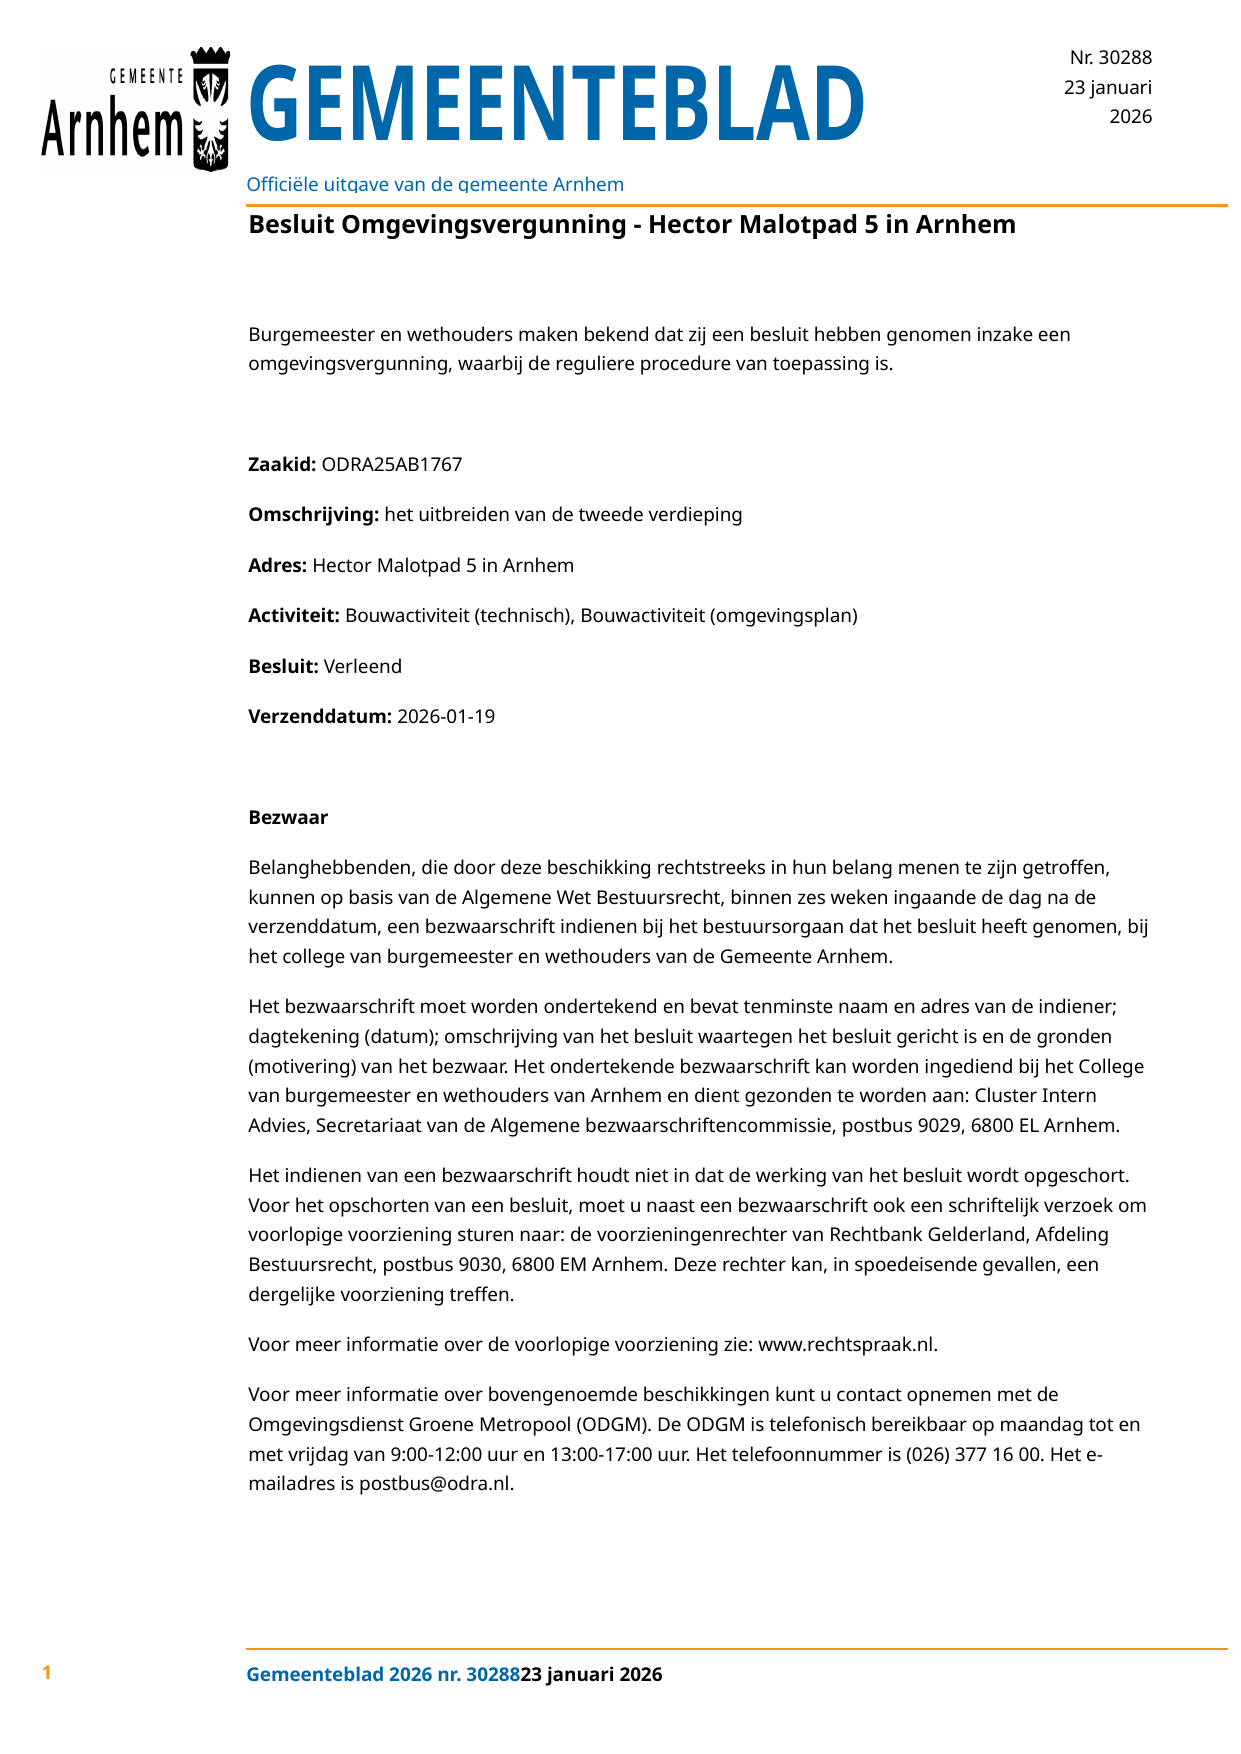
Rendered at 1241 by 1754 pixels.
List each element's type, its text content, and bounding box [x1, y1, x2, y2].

text Zaakid: ODRA25AB1767 [248, 451, 1152, 477]
text Activiteit: Bouwactiviteit (technisch), Bouwactiviteit (omgevingsplan) [248, 602, 1152, 628]
text Voor meer informatie over de voorlopige voorziening zie: www.rechtspraak.nl. [248, 1331, 1152, 1357]
text Het bezwaarschrift moet worden ondertekend en bevat tenminste naam en adres van de indiener; dagtekening (datum); omschrijving van het besluit waartegen het besluit gericht is en de gronden (motivering) van het bezwaar. Het ondertekende bezwaarschrift kan worden ingediend bij het College van burgemeester en wethouders van Arnhem en dient gezonden te worden aan: Cluster Intern Advies, Secretariaat van de Algemene bezwaarschriftencommissie, postbus 9029, 6800 EL Arnhem. [248, 994, 1152, 1138]
text Adres: Hector Malotpad 5 in Arnhem [248, 552, 1152, 578]
text Het indienen van een bezwaarschrift houdt niet in dat de werking van het besluit wordt opgeschort. Voor het opschorten van een besluit, moet u naast een bezwaarschrift ook een schriftelijk verzoek om voorlopige voorziening sturen naar: de voorzieningenrechter van Rechtbank Gelderland, Afdeling Bestuursrecht, postbus 9030, 6800 EM Arnhem. Deze rechter kan, in spoedeisende gevallen, een dergelijke voorziening treffen. [248, 1162, 1152, 1306]
text Besluit: Verleend [248, 653, 1152, 678]
text Besluit Omgevingsvergunning - Hector Malotpad 5 in Arnhem [248, 207, 1152, 241]
text Belanghebbenden, die door deze beschikking rechtstreeks in hun belang menen te zijn getroffen, kunnen op basis van de Algemene Wet Bestuursrecht, binnen zes weken ingaande de dag na de verzenddatum, een bezwaarschrift indienen bij het bestuursorgaan dat het besluit heeft genomen, bij het college van burgemeester en wethouders van de Gemeente Arnhem. [248, 854, 1152, 969]
text Voor meer informatie over bovengenoemde beschikkingen kunt u contact opnemen met de Omgevingsdienst Groene Metropool (ODGM). De ODGM is telefonisch bereikbaar op maandag tot en met vrijdag van 9:00-12:00 uur en 13:00-17:00 uur. Het telefoonnummer is (026) 377 16 00. Het e-mailadres is postbus@odra.nl. [248, 1382, 1152, 1496]
text Burgemeester en wethouders maken bekend dat zij een besluit hebben genomen inzake een omgevingsvergunning, waarbij de reguliere procedure van toepassing is. [248, 321, 1152, 376]
text Verzenddatum: 2026-01-19 [248, 703, 1152, 729]
text Omschrijving: het uitbreiden van de tweede verdieping [248, 502, 1152, 527]
text Bezwaar [248, 804, 1152, 830]
picture [41, 47, 231, 172]
